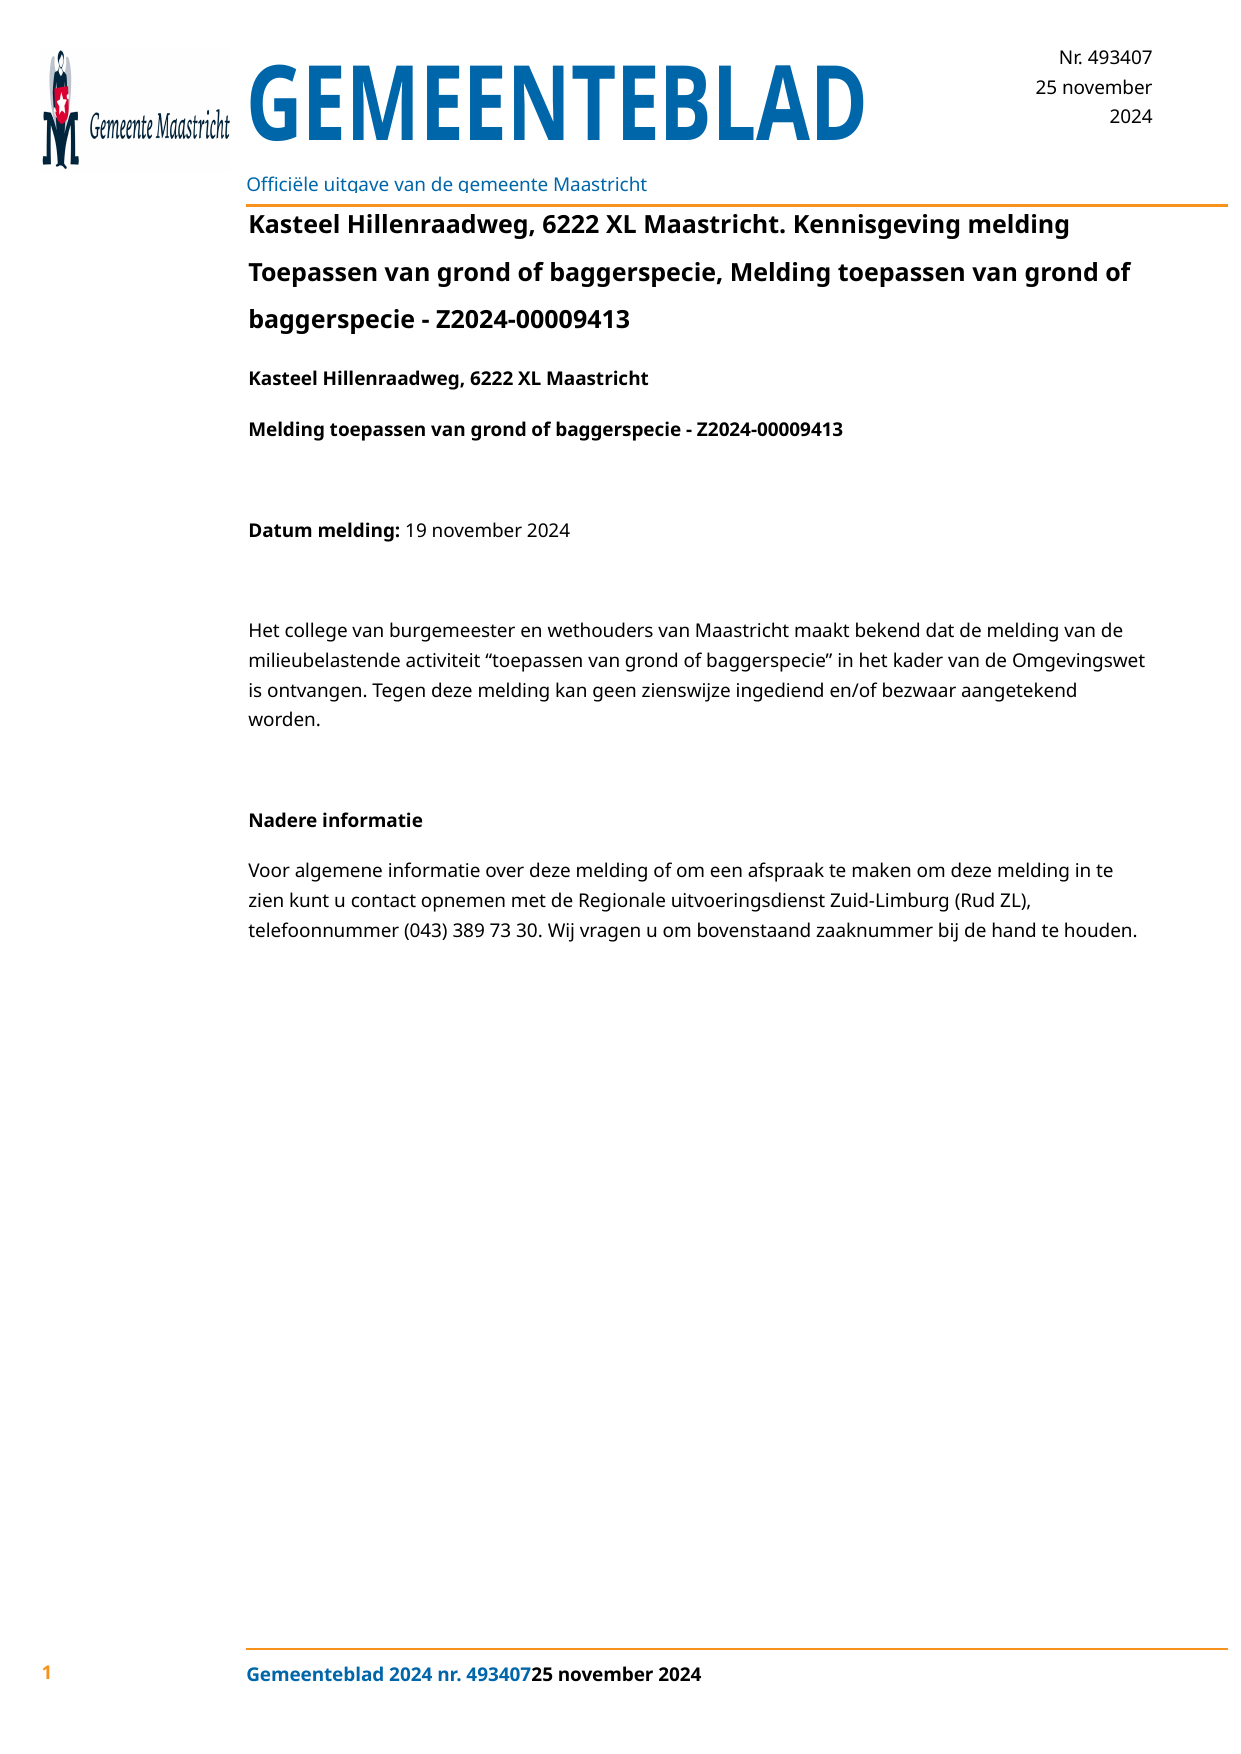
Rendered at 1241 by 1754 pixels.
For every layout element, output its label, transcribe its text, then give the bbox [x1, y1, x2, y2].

text Kasteel Hillenraadweg, 6222 XL Maastricht. Kennisgeving melding Toepassen van grond of baggerspecie, Melding toepassen van grond of baggerspecie - Z2024-00009413 [248, 207, 1152, 336]
text Voor algemene informatie over deze melding of om een afspraak te maken om deze melding in te zien kunt u contact opnemen met de Regionale uitvoeringsdienst Zuid-Limburg (Rud ZL), telefoonnummer (043) 389 73 30. Wij vragen u om bovenstaand zaaknummer bij de hand te houden. [248, 858, 1152, 942]
text Kasteel Hillenraadweg, 6222 XL Maastricht [248, 366, 1152, 391]
picture [41, 47, 231, 172]
text Melding toepassen van grond of baggerspecie - Z2024-00009413 [248, 416, 1152, 442]
text Nadere informatie [248, 807, 1152, 833]
text Datum melding: 19 november 2024 [248, 517, 1152, 542]
text Het college van burgemeester en wethouders van Maastricht maakt bekend dat de melding van de milieubelastende activiteit “toepassen van grond of baggerspecie” in het kader van de Omgevingswet is ontvangen. Tegen deze melding kan geen zienswijze ingediend en/of bezwaar aangetekend worden. [248, 618, 1152, 732]
